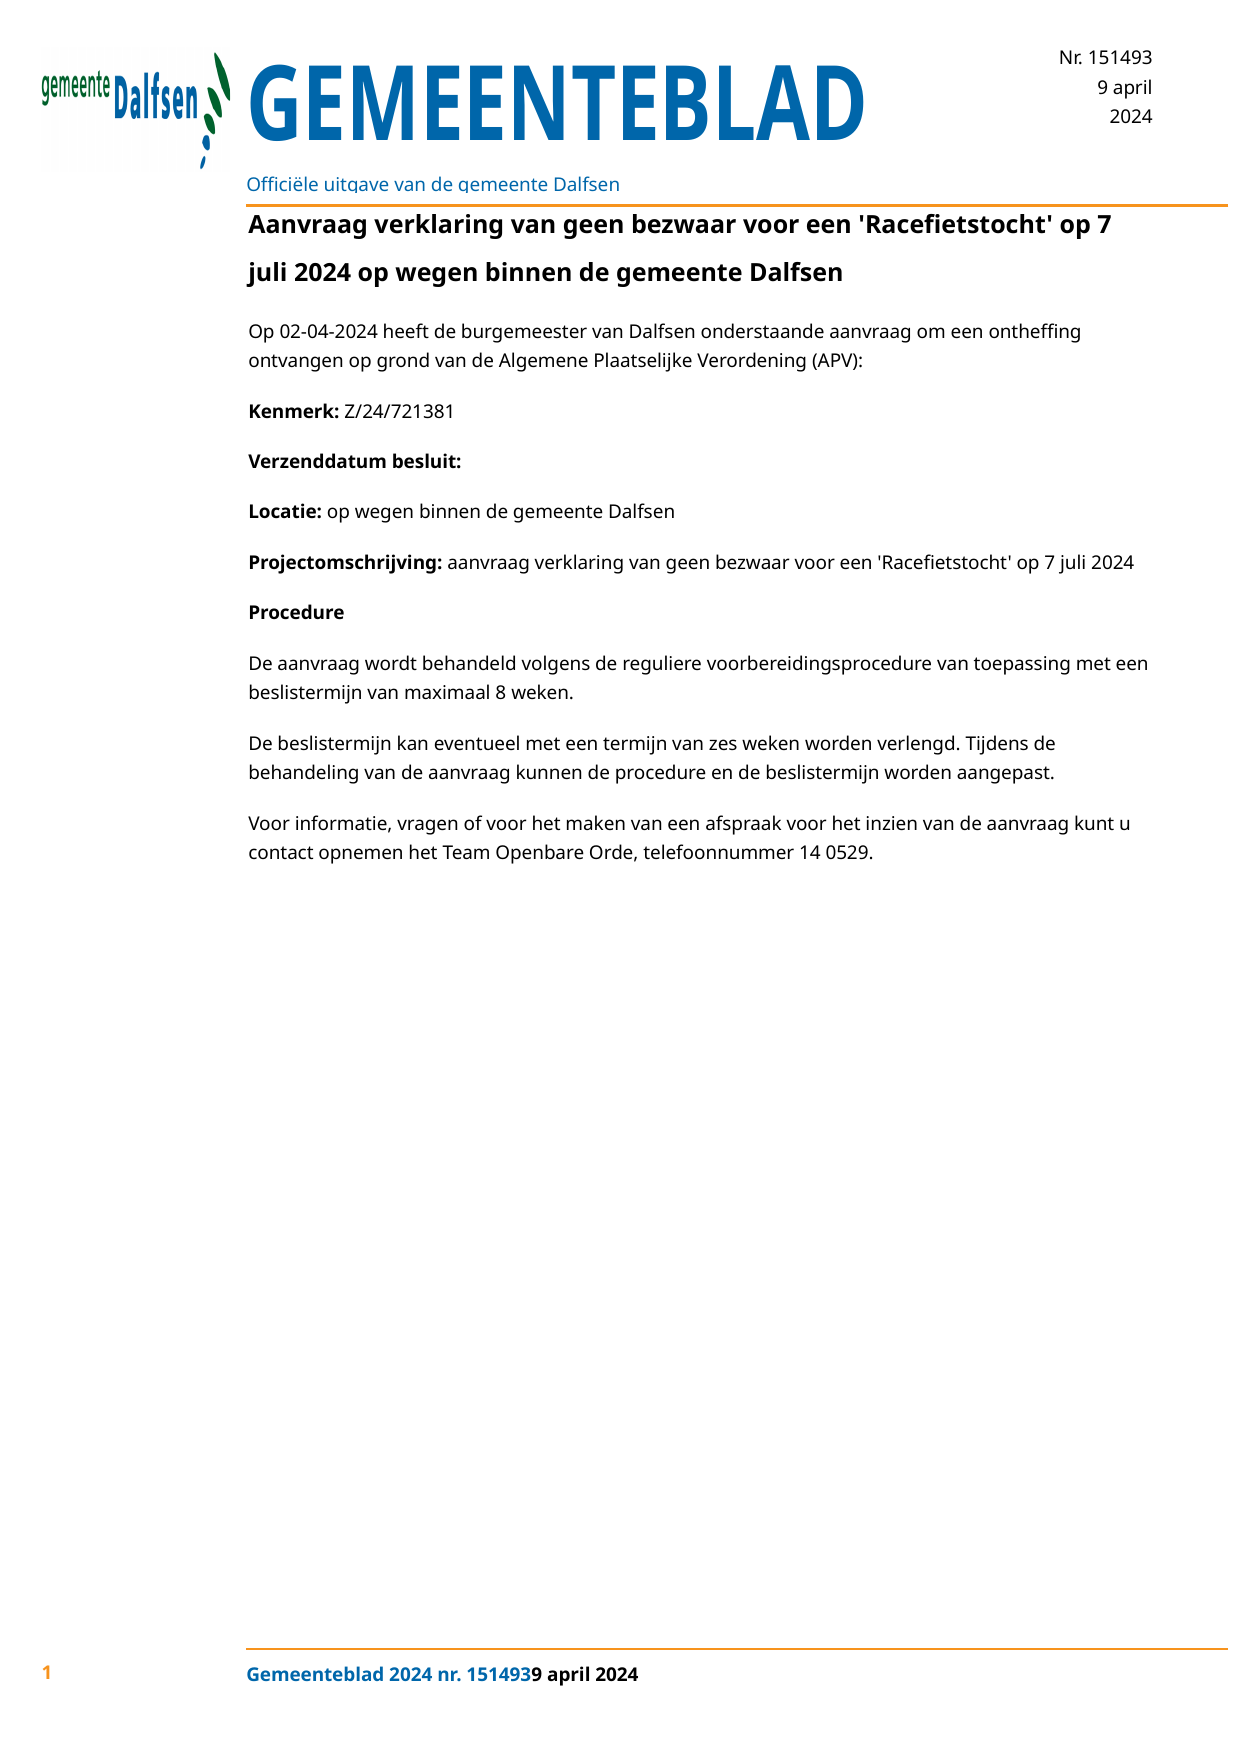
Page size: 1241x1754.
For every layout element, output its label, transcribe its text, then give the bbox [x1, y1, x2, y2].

text Projectomschrijving: aanvraag verklaring van geen bezwaar voor een 'Racefietstocht' op 7 juli 2024 [248, 549, 1152, 575]
text Op 02-04-2024 heeft de burgemeester van Dalfsen onderstaande aanvraag om een ontheffing ontvangen op grond van de Algemene Plaatselijke Verordening (APV): [248, 318, 1152, 373]
text Voor informatie, vragen of voor het maken van een afspraak voor het inzien van de aanvraag kunt u contact opnemen het Team Openbare Orde, telefoonnummer 14 0529. [248, 810, 1152, 865]
text Procedure [248, 599, 1152, 625]
text Kenmerk: Z/24/721381 [248, 398, 1152, 424]
text De aanvraag wordt behandeld volgens de reguliere voorbereidingsprocedure van toepassing met een beslistermijn van maximaal 8 weken. [248, 650, 1152, 705]
text De beslistermijn kan eventueel met een termijn van zes weken worden verlengd. Tijdens de behandeling van de aanvraag kunnen de procedure en de beslistermijn worden aangepast. [248, 730, 1152, 785]
text Aanvraag verklaring van geen bezwaar voor een 'Racefietstocht' op 7 juli 2024 op wegen binnen de gemeente Dalfsen [248, 207, 1152, 288]
text Verzenddatum besluit: [248, 448, 1152, 474]
picture [41, 47, 231, 172]
text Locatie: op wegen binnen de gemeente Dalfsen [248, 499, 1152, 524]
